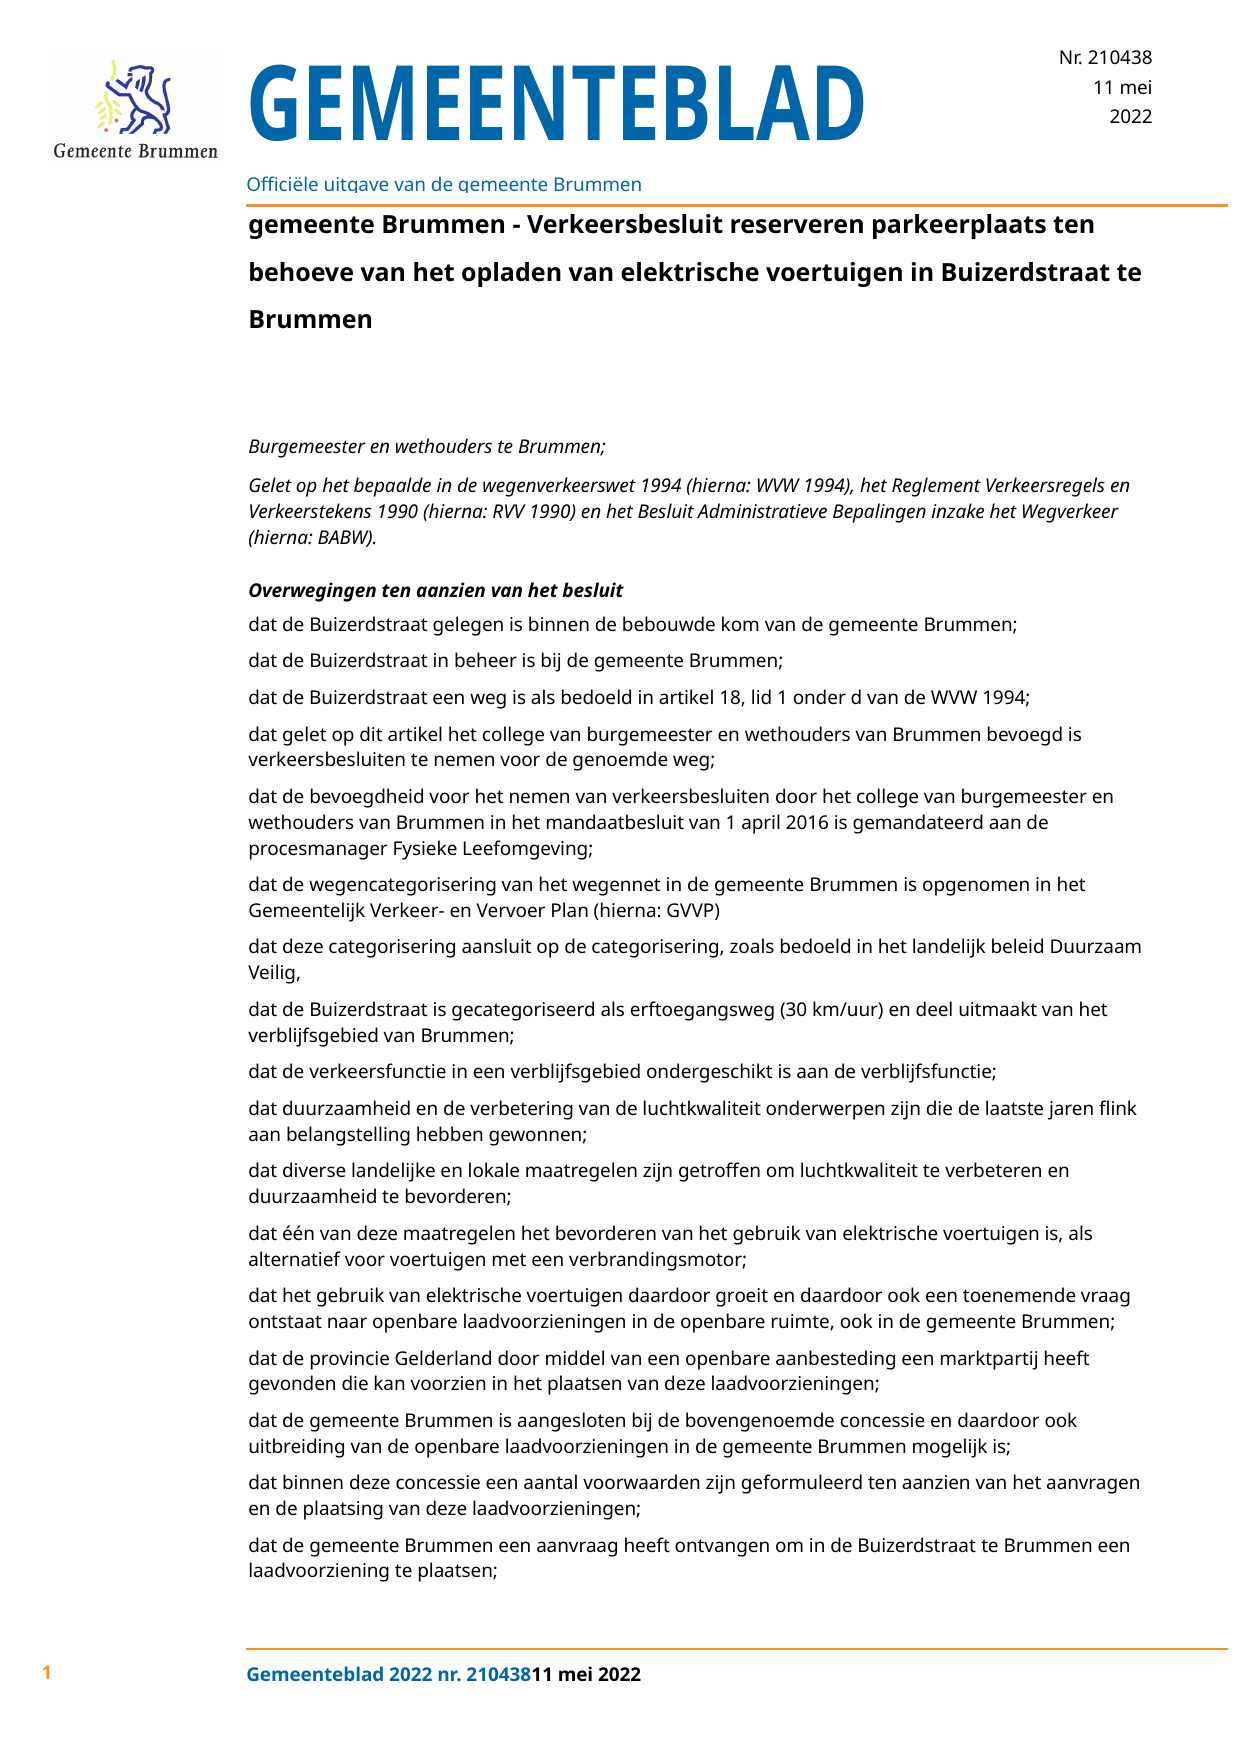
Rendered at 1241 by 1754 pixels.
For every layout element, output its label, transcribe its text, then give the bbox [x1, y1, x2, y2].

text dat de gemeente Brummen is aangesloten bij de bovengenoemde concessie en daardoor ook uitbreiding van de openbare laadvoorzieningen in de gemeente Brummen mogelijk is; [248, 1407, 1152, 1459]
text dat de Buizerdstraat een weg is als bedoeld in artikel 18, lid 1 onder d van de WVW 1994; [248, 684, 1152, 710]
text dat de verkeersfunctie in een verblijfsgebied ondergeschikt is aan de verblijfsfunctie; [248, 1058, 1152, 1084]
text dat duurzaamheid en de verbetering van de luchtkwaliteit onderwerpen zijn die de laatste jaren flink aan belangstelling hebben gewonnen; [248, 1095, 1152, 1147]
text dat de Buizerdstraat in beheer is bij de gemeente Brummen; [248, 647, 1152, 673]
text dat deze categorisering aansluit op de categorisering, zoals bedoeld in het landelijk beleid Duurzaam Veilig, [248, 934, 1152, 985]
text dat de gemeente Brummen een aanvraag heeft ontvangen om in de Buizerdstraat te Brummen een laadvoorziening te plaatsen; [248, 1532, 1152, 1583]
text Burgemeester en wethouders te Brummen; [248, 433, 1152, 459]
text Gelet op het bepaalde in de wegenverkeerswet 1994 (hierna: WVW 1994), het Reglement Verkeersregels en Verkeerstekens 1990 (hierna: RVV 1990) en het Besluit Administratieve Bepalingen inzake het Wegverkeer (hierna: BABW). [248, 472, 1152, 550]
text dat de Buizerdstraat gelegen is binnen de bebouwde kom van de gemeente Brummen; [248, 611, 1152, 637]
text Overwegingen ten aanzien van het besluit [248, 577, 1152, 602]
text dat diverse landelijke en lokale maatregelen zijn getroffen om luchtkwaliteit te verbeteren en duurzaamheid te bevorderen; [248, 1158, 1152, 1209]
text dat binnen deze concessie een aantal voorwaarden zijn geformuleerd ten aanzien van het aanvragen en de plaatsing van deze laadvoorzieningen; [248, 1469, 1152, 1521]
text dat de wegencategorisering van het wegennet in de gemeente Brummen is opgenomen in het Gemeentelijk Verkeer- en Vervoer Plan (hierna: GVVP) [248, 871, 1152, 923]
text dat gelet op dit artikel het college van burgemeester en wethouders van Brummen bevoegd is verkeersbesluiten te nemen voor de genoemde weg; [248, 721, 1152, 772]
text dat de Buizerdstraat is gecategoriseerd als erftoegangsweg (30 km/uur) en deel uitmaakt van het verblijfsgebied van Brummen; [248, 996, 1152, 1048]
text dat de bevoegdheid voor het nemen van verkeersbesluiten door het college van burgemeester en wethouders van Brummen in het mandaatbesluit van 1 april 2016 is gemandateerd aan de procesmanager Fysieke Leefomgeving; [248, 783, 1152, 860]
text dat één van deze maatregelen het bevorderen van het gebruik van elektrische voertuigen is, als alternatief voor voertuigen met een verbrandingsmotor; [248, 1220, 1152, 1271]
text gemeente Brummen - Verkeersbesluit reserveren parkeerplaats ten behoeve van het opladen van elektrische voertuigen in Buizerdstraat te Brummen [248, 207, 1152, 336]
text dat het gebruik van elektrische voertuigen daardoor groeit en daardoor ook een toenemende vraag ontstaat naar openbare laadvoorzieningen in de openbare ruimte, ook in de gemeente Brummen; [248, 1282, 1152, 1334]
text dat de provincie Gelderland door middel van een openbare aanbesteding een marktpartij heeft gevonden die kan voorzien in het plaatsen van deze laadvoorzieningen; [248, 1345, 1152, 1396]
picture [41, 47, 231, 172]
